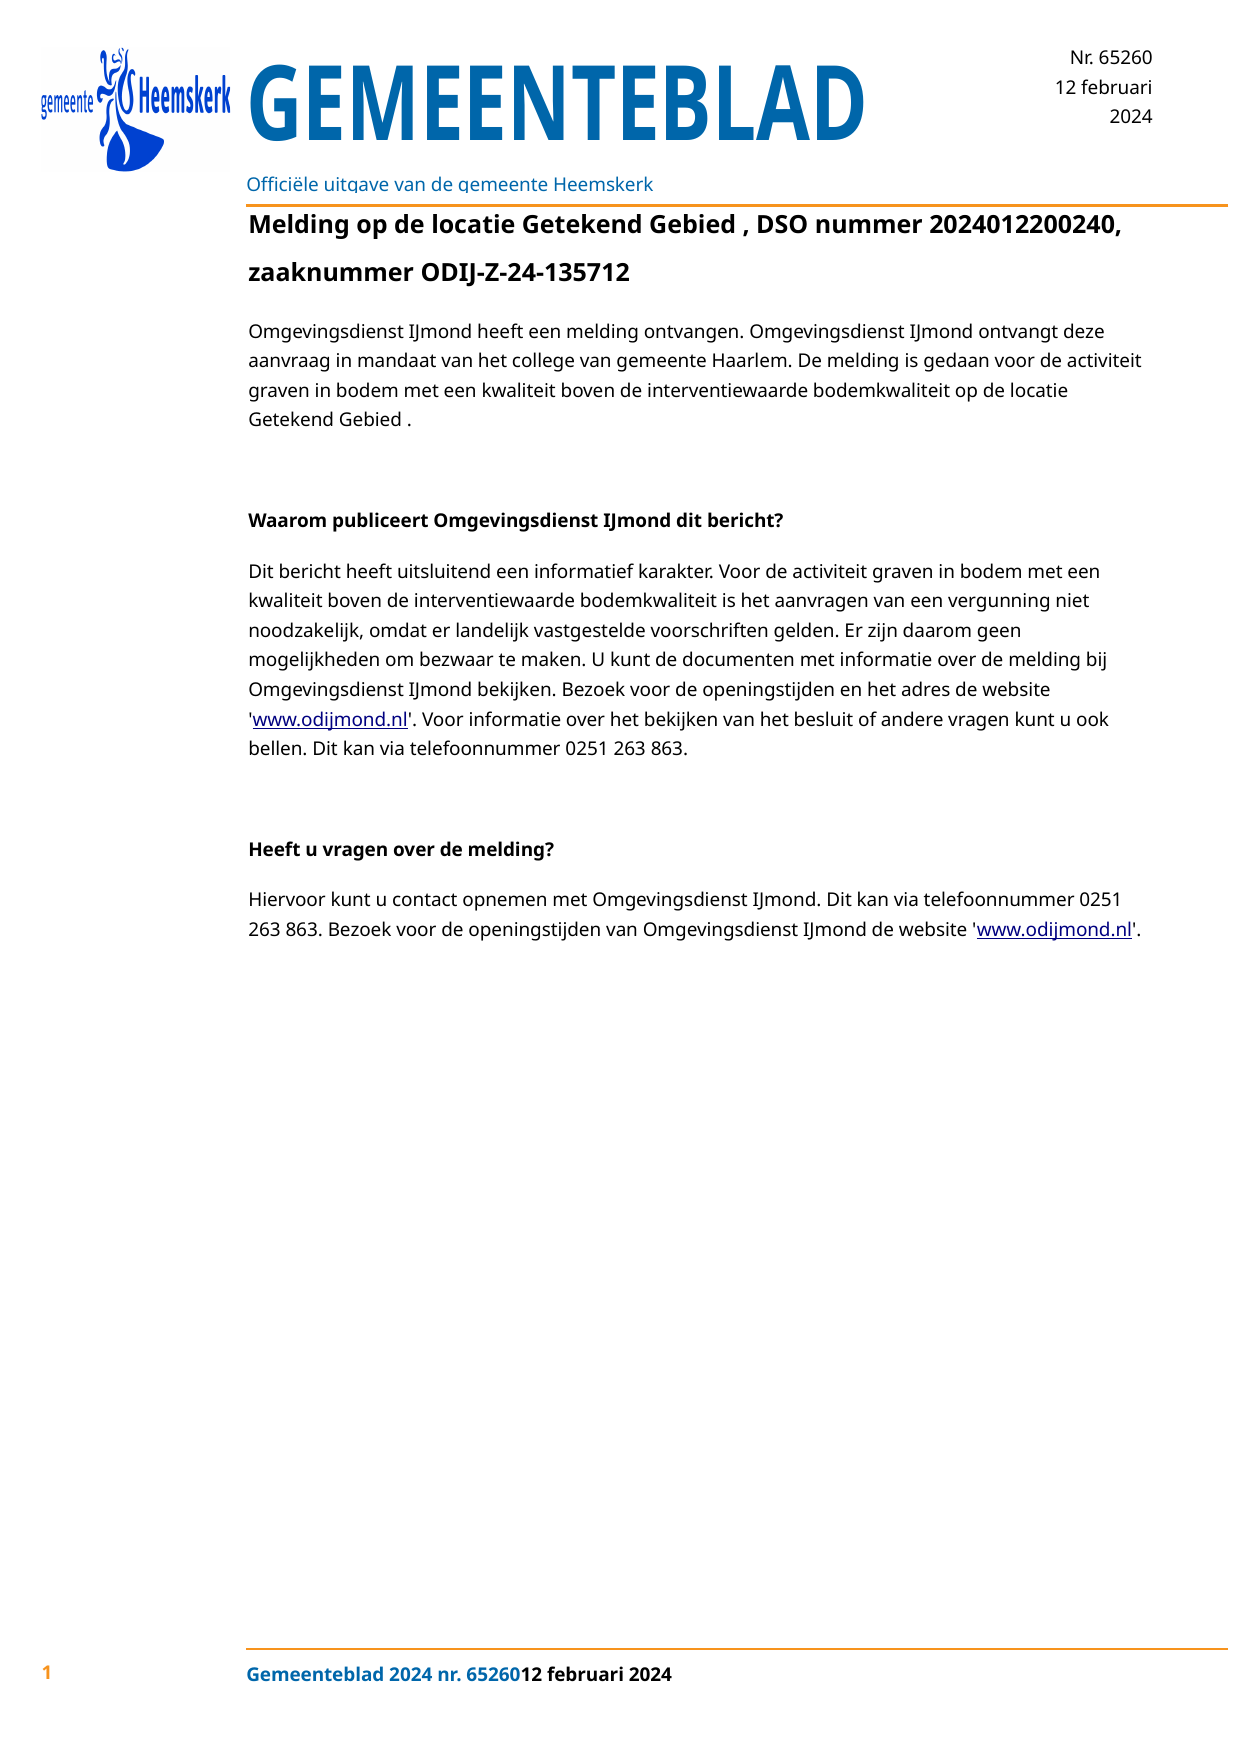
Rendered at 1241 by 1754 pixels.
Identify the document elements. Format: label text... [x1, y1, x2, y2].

text Waarom publiceert Omgevingsdienst IJmond dit bericht? [248, 507, 1152, 533]
picture [41, 47, 231, 172]
text Heeft u vragen over de melding? [248, 836, 1152, 862]
text Dit bericht heeft uitsluitend een informatief karakter. Voor de activiteit graven in bodem met een kwaliteit boven de interventiewaarde bodemkwaliteit is het aanvragen van een vergunning niet noodzakelijk, omdat er landelijk vastgestelde voorschriften gelden. Er zijn daarom geen mogelijkheden om bezwaar te maken. U kunt de documenten met informatie over de melding bij Omgevingsdienst IJmond bekijken. Bezoek voor de openingstijden en het adres de website 'www.odijmond.nl'. Voor informatie over het bekijken van het besluit of andere vragen kunt u ook bellen. Dit kan via telefoonnummer 0251 263 863. [248, 558, 1152, 761]
text Omgevingsdienst IJmond heeft een melding ontvangen. Omgevingsdienst IJmond ontvangt deze aanvraag in mandaat van het college van gemeente Haarlem. De melding is gedaan voor de activiteit graven in bodem met een kwaliteit boven de interventiewaarde bodemkwaliteit op de locatie Getekend Gebied . [248, 318, 1152, 432]
text Melding op de locatie Getekend Gebied , DSO nummer 2024012200240, zaaknummer ODIJ-Z-24-135712 [248, 207, 1152, 288]
text Hiervoor kunt u contact opnemen met Omgevingsdienst IJmond. Dit kan via telefoonnummer 0251 263 863. Bezoek voor de openingstijden van Omgevingsdienst IJmond de website 'www.odijmond.nl'. [248, 887, 1152, 942]
